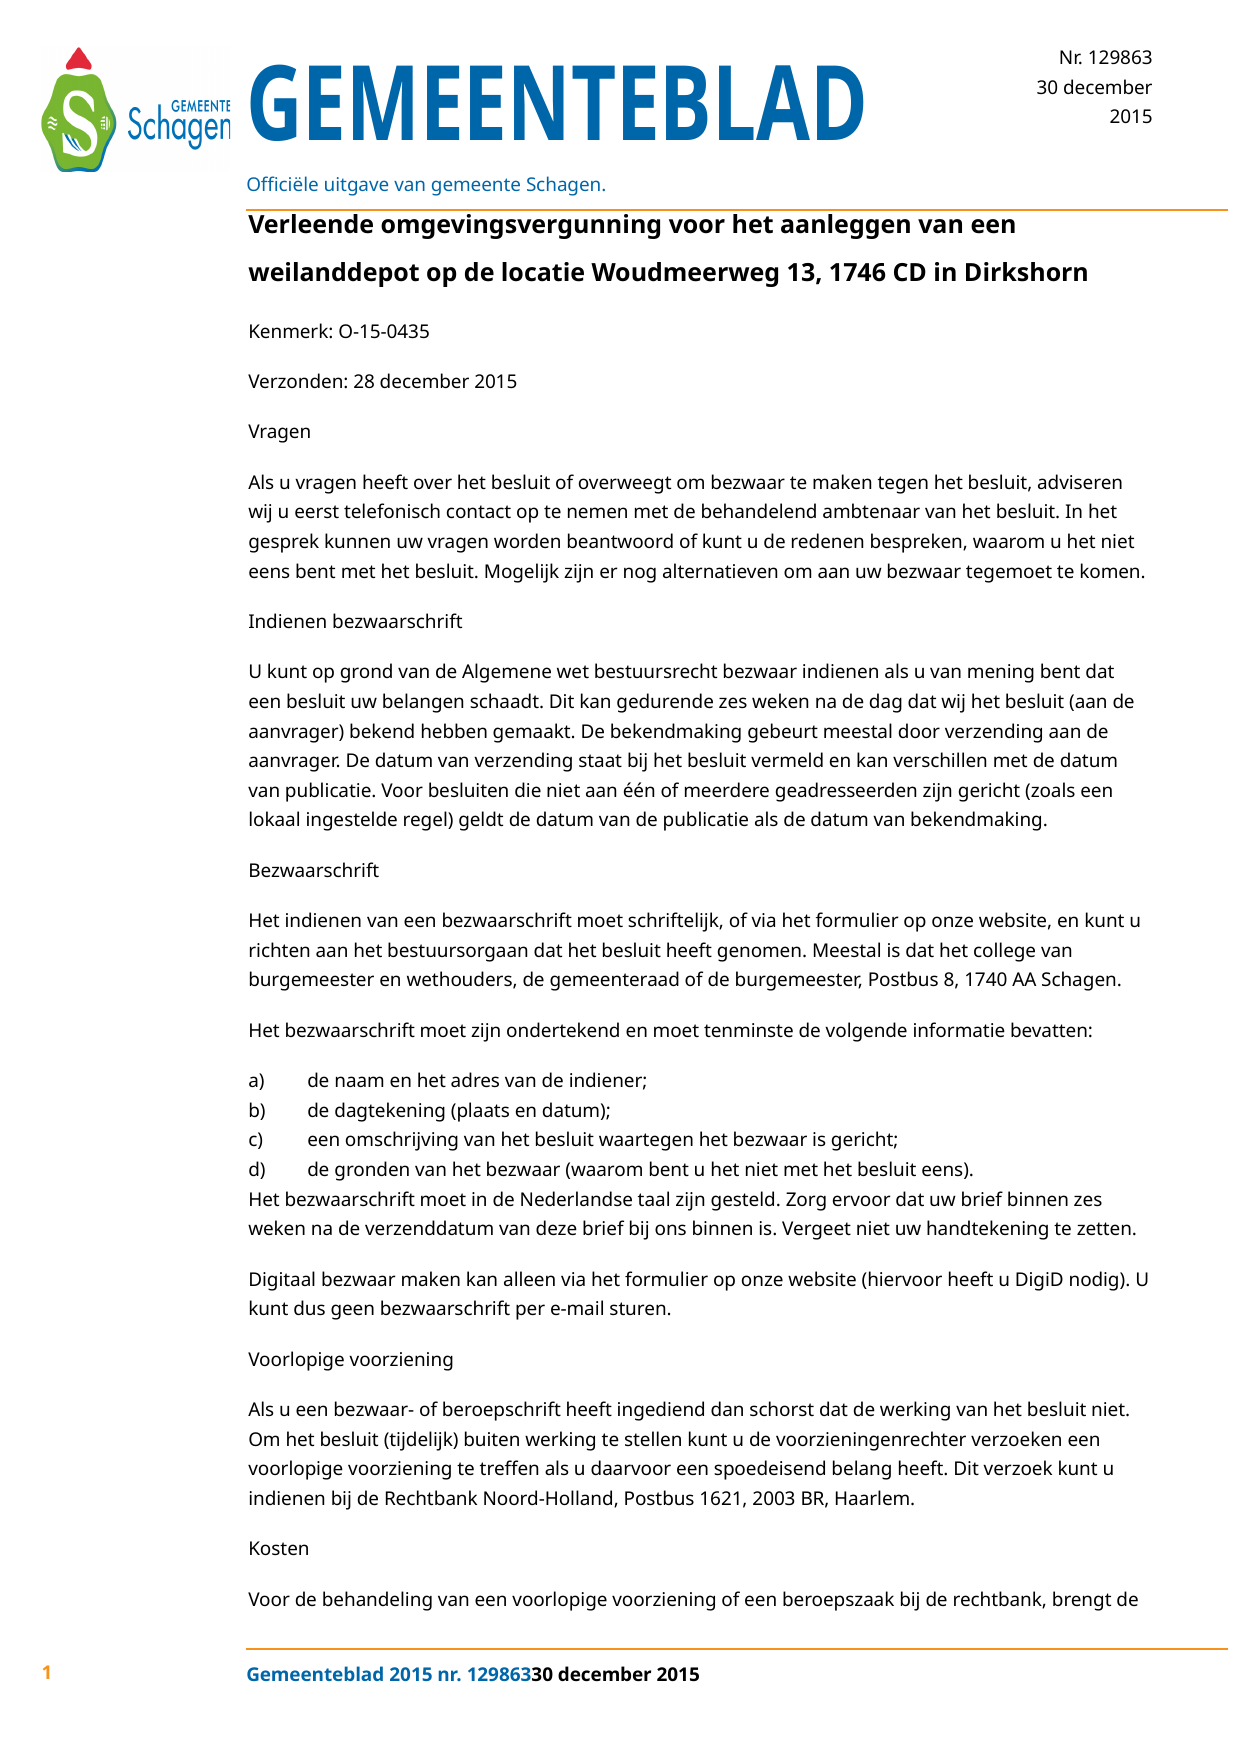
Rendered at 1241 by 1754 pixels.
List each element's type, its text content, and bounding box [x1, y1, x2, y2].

text Het indienen van een bezwaarschrift moet schriftelijk, of via het formulier op onze website, en kunt u richten aan het bestuursorgaan dat het besluit heeft genomen. Meestal is dat het college van burgemeester en wethouders, de gemeenteraad of de burgemeester, Postbus 8, 1740 AA Schagen. [248, 907, 1152, 992]
list de naam en het adres van de indiener; [248, 1067, 1152, 1093]
text U kunt op grond van de Algemene wet bestuursrecht bezwaar indienen als u van mening bent dat een besluit uw belangen schaadt. Dit kan gedurende zes weken na de dag dat wij het besluit (aan de aanvrager) bekend hebben gemaakt. De bekendmaking gebeurt meestal door verzending aan de aanvrager. De datum van verzending staat bij het besluit vermeld en kan verschillen met de datum van publicatie. Voor besluiten die niet aan één of meerdere geadresseerden zijn gericht (zoals een lokaal ingestelde regel) geldt de datum van de publicatie als de datum van bekendmaking. [248, 659, 1152, 832]
text Vragen [248, 419, 1152, 444]
text Het bezwaarschrift moet zijn ondertekend en moet tenminste de volgende informatie bevatten: [248, 1017, 1152, 1043]
text Als u vragen heeft over het besluit of overweegt om bezwaar te maken tegen het besluit, adviseren wij u eerst telefonisch contact op te nemen met de behandelend ambtenaar van het besluit. In het gesprek kunnen uw vragen worden beantwoord of kunt u de redenen bespreken, waarom u het niet eens bent met het besluit. Mogelijk zijn er nog alternatieven om aan uw bezwaar tegemoet te komen. [248, 469, 1152, 584]
text Voorlopige voorziening [248, 1346, 1152, 1372]
text Indienen bezwaarschrift [248, 608, 1152, 634]
text Kenmerk: O-15-0435 [248, 318, 1152, 344]
list de gronden van het bezwaar (waarom bent u het niet met het besluit eens). [248, 1156, 1152, 1182]
list de dagtekening (plaats en datum); [248, 1097, 1152, 1123]
picture [41, 47, 231, 172]
text Voor de behandeling van een voorlopige voorziening of een beroepszaak bij de rechtbank, brengt de [248, 1586, 1152, 1612]
text Bezwaarschrift [248, 857, 1152, 883]
text Als u een bezwaar- of beroepschrift heeft ingediend dan schorst dat de werking van het besluit niet. Om het besluit (tijdelijk) buiten werking te stellen kunt u de voorzieningenrechter verzoeken een voorlopige voorziening te treffen als u daarvoor een spoedeisend belang heeft. Dit verzoek kunt u indienen bij de Rechtbank Noord-Holland, Postbus 1621, 2003 BR, Haarlem. [248, 1396, 1152, 1511]
list een omschrijving van het besluit waartegen het bezwaar is gericht; [248, 1127, 1152, 1152]
text Verleende omgevingsvergunning voor het aanleggen van een weilanddepot op de locatie Woudmeerweg 13, 1746 CD in Dirkshorn [248, 211, 1152, 288]
text Verzonden: 28 december 2015 [248, 368, 1152, 394]
text Het bezwaarschrift moet in de Nederlandse taal zijn gesteld. Zorg ervoor dat uw brief binnen zes weken na de verzenddatum van deze brief bij ons binnen is. Vergeet niet uw handtekening te zetten. [248, 1186, 1152, 1241]
text Kosten [248, 1535, 1152, 1561]
text Digitaal bezwaar maken kan alleen via het formulier op onze website (hiervoor heeft u DigiD nodig). U kunt dus geen bezwaarschrift per e-mail sturen. [248, 1266, 1152, 1321]
